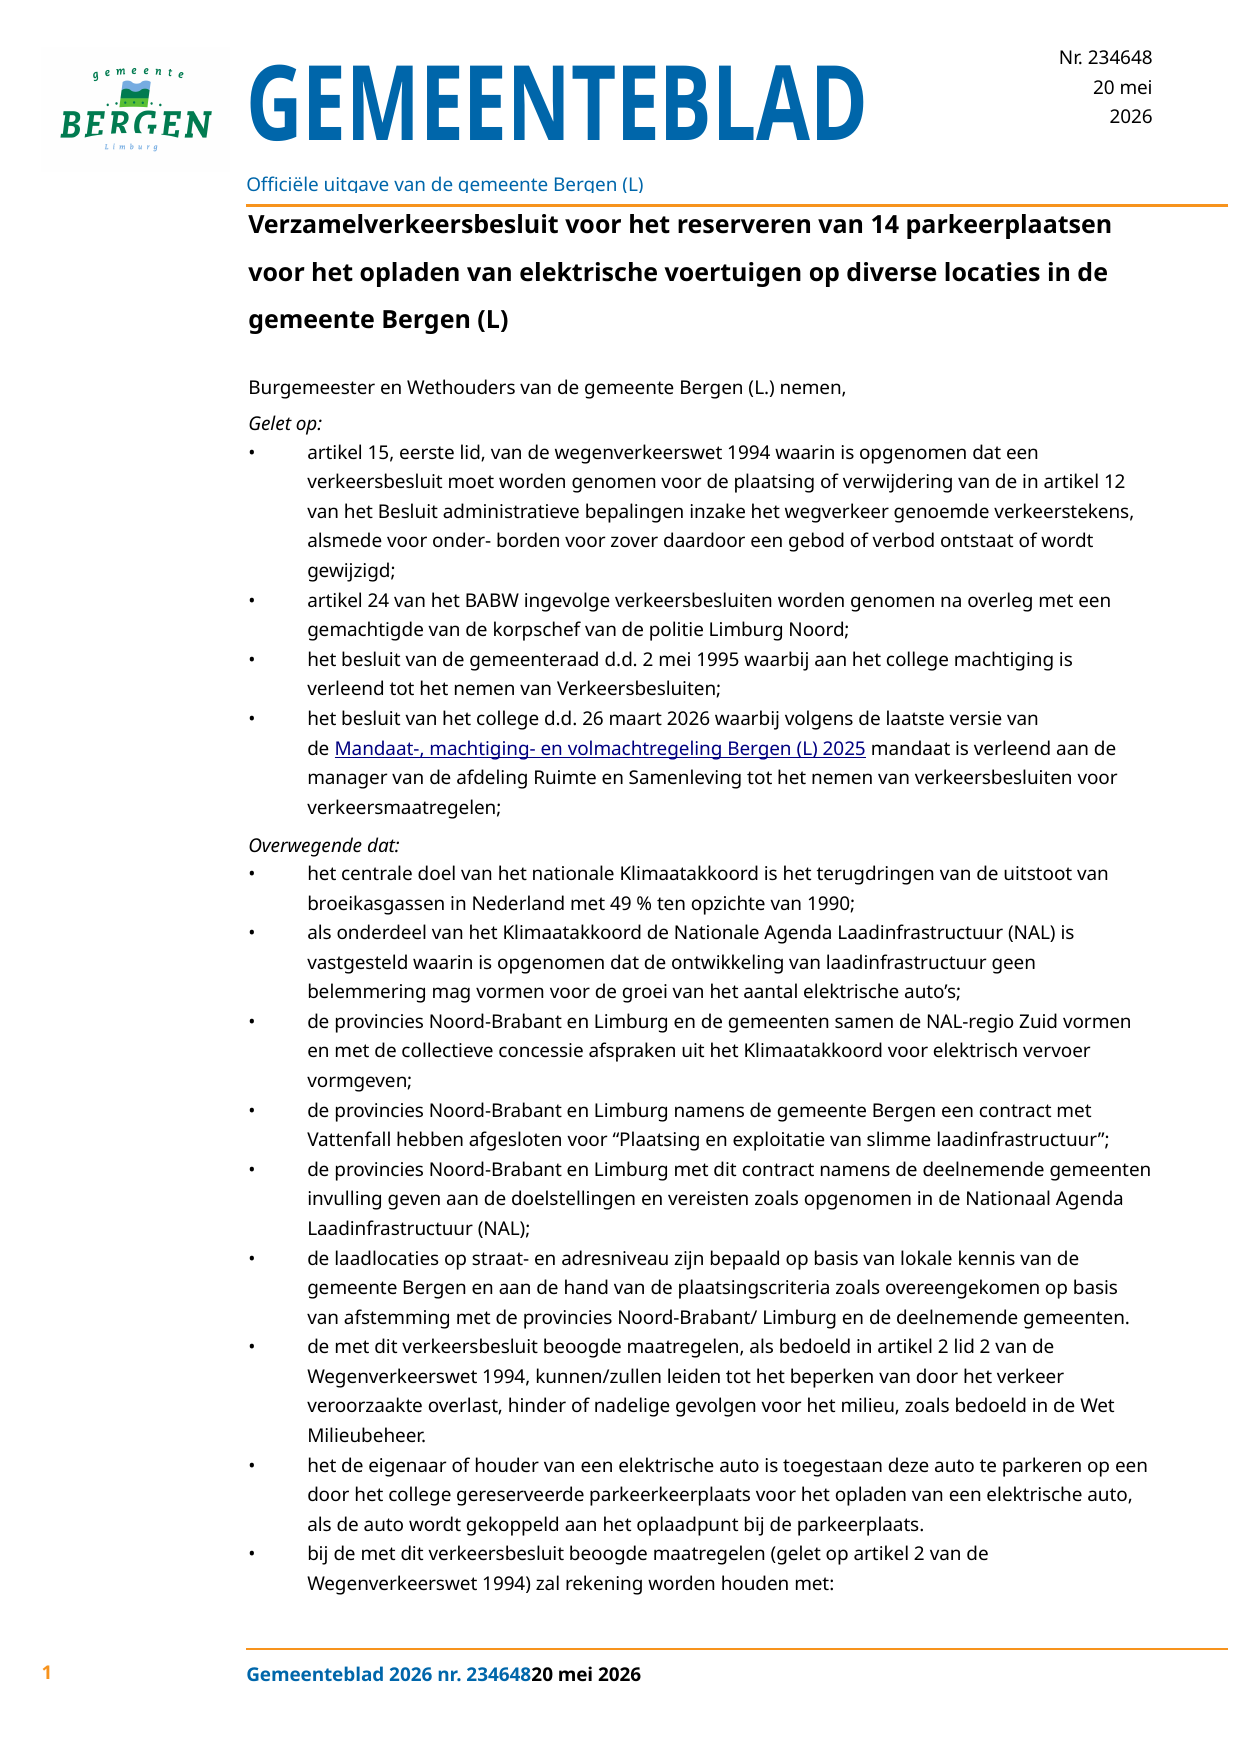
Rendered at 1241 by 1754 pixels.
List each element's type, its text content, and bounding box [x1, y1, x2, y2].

text Burgemeester en Wethouders van de gemeente Bergen (L.) nemen, [248, 374, 1152, 399]
list bij de met dit verkeersbesluit beoogde maatregelen (gelet op artikel 2 van de Wegenverkeerswet 1994) zal rekening worden houden met: [248, 1541, 1152, 1596]
text Verzamelverkeersbesluit voor het reserveren van 14 parkeerplaatsen voor het opladen van elektrische voertuigen op diverse locaties in de gemeente Bergen (L) [248, 207, 1152, 336]
list de laadlocaties op straat- en adresniveau zijn bepaald op basis van lokale kennis van de gemeente Bergen en aan de hand van de plaatsingscriteria zoals overeengekomen op basis van afstemming met de provincies Noord-Brabant/ Limburg en de deelnemende gemeenten. [248, 1245, 1152, 1329]
list de provincies Noord-Brabant en Limburg en de gemeenten samen de NAL-regio Zuid vormen en met de collectieve concessie afspraken uit het Klimaatakkoord voor elektrisch vervoer vormgeven; [248, 1008, 1152, 1093]
text Overwegende dat: [248, 832, 1152, 857]
list de provincies Noord-Brabant en Limburg met dit contract namens de deelnemende gemeenten invulling geven aan de doelstellingen en vereisten zoals opgenomen in de Nationaal Agenda Laadinfrastructuur (NAL); [248, 1156, 1152, 1241]
list het de eigenaar of houder van een elektrische auto is toegestaan deze auto te parkeren op een door het college gereserveerde parkeerkeerplaats voor het opladen van een elektrische auto, als de auto wordt gekoppeld aan het oplaadpunt bij de parkeerplaats. [248, 1452, 1152, 1537]
picture [41, 47, 231, 172]
list artikel 15, eerste lid, van de wegenverkeerswet 1994 waarin is opgenomen dat een verkeersbesluit moet worden genomen voor de plaatsing of verwijdering van de in artikel 12 van het Besluit administratieve bepalingen inzake het wegverkeer genoemde verkeerstekens, alsmede voor onder- borden voor zover daardoor een gebod of verbod ontstaat of wordt gewijzigd; [248, 439, 1152, 583]
list artikel 24 van het BABW ingevolge verkeersbesluiten worden genomen na overleg met een gemachtigde van de korpschef van de politie Limburg Noord; [248, 587, 1152, 642]
list als onderdeel van het Klimaatakkoord de Nationale Agenda Laadinfrastructuur (NAL) is vastgesteld waarin is opgenomen dat de ontwikkeling van laadinfrastructuur geen belemmering mag vormen voor de groei van het aantal elektrische auto’s; [248, 919, 1152, 1004]
list de provincies Noord-Brabant en Limburg namens de gemeente Bergen een contract met Vattenfall hebben afgesloten voor “Plaatsing en exploitatie van slimme laadinfrastructuur”; [248, 1097, 1152, 1152]
list de met dit verkeersbesluit beoogde maatregelen, als bedoeld in artikel 2 lid 2 van de Wegenverkeerswet 1994, kunnen/zullen leiden tot het beperken van door het verkeer veroorzaakte overlast, hinder of nadelige gevolgen voor het milieu, zoals bedoeld in de Wet Milieubeheer. [248, 1333, 1152, 1448]
list het centrale doel van het nationale Klimaatakkoord is het terugdringen van de uitstoot van broeikasgassen in Nederland met 49 % ten opzichte van 1990; [248, 860, 1152, 915]
list het besluit van de gemeenteraad d.d. 2 mei 1995 waarbij aan het college machtiging is verleend tot het nemen van Verkeersbesluiten; [248, 646, 1152, 701]
list het besluit van het college d.d. 26 maart 2026 waarbij volgens de laatste versie van de Mandaat-, machtiging- en volmachtregeling Bergen (L) 2025 mandaat is verleend aan de manager van de afdeling Ruimte en Samenleving tot het nemen van verkeersbesluiten voor verkeersmaatregelen; [248, 705, 1152, 819]
text Gelet op: [248, 411, 1152, 436]
